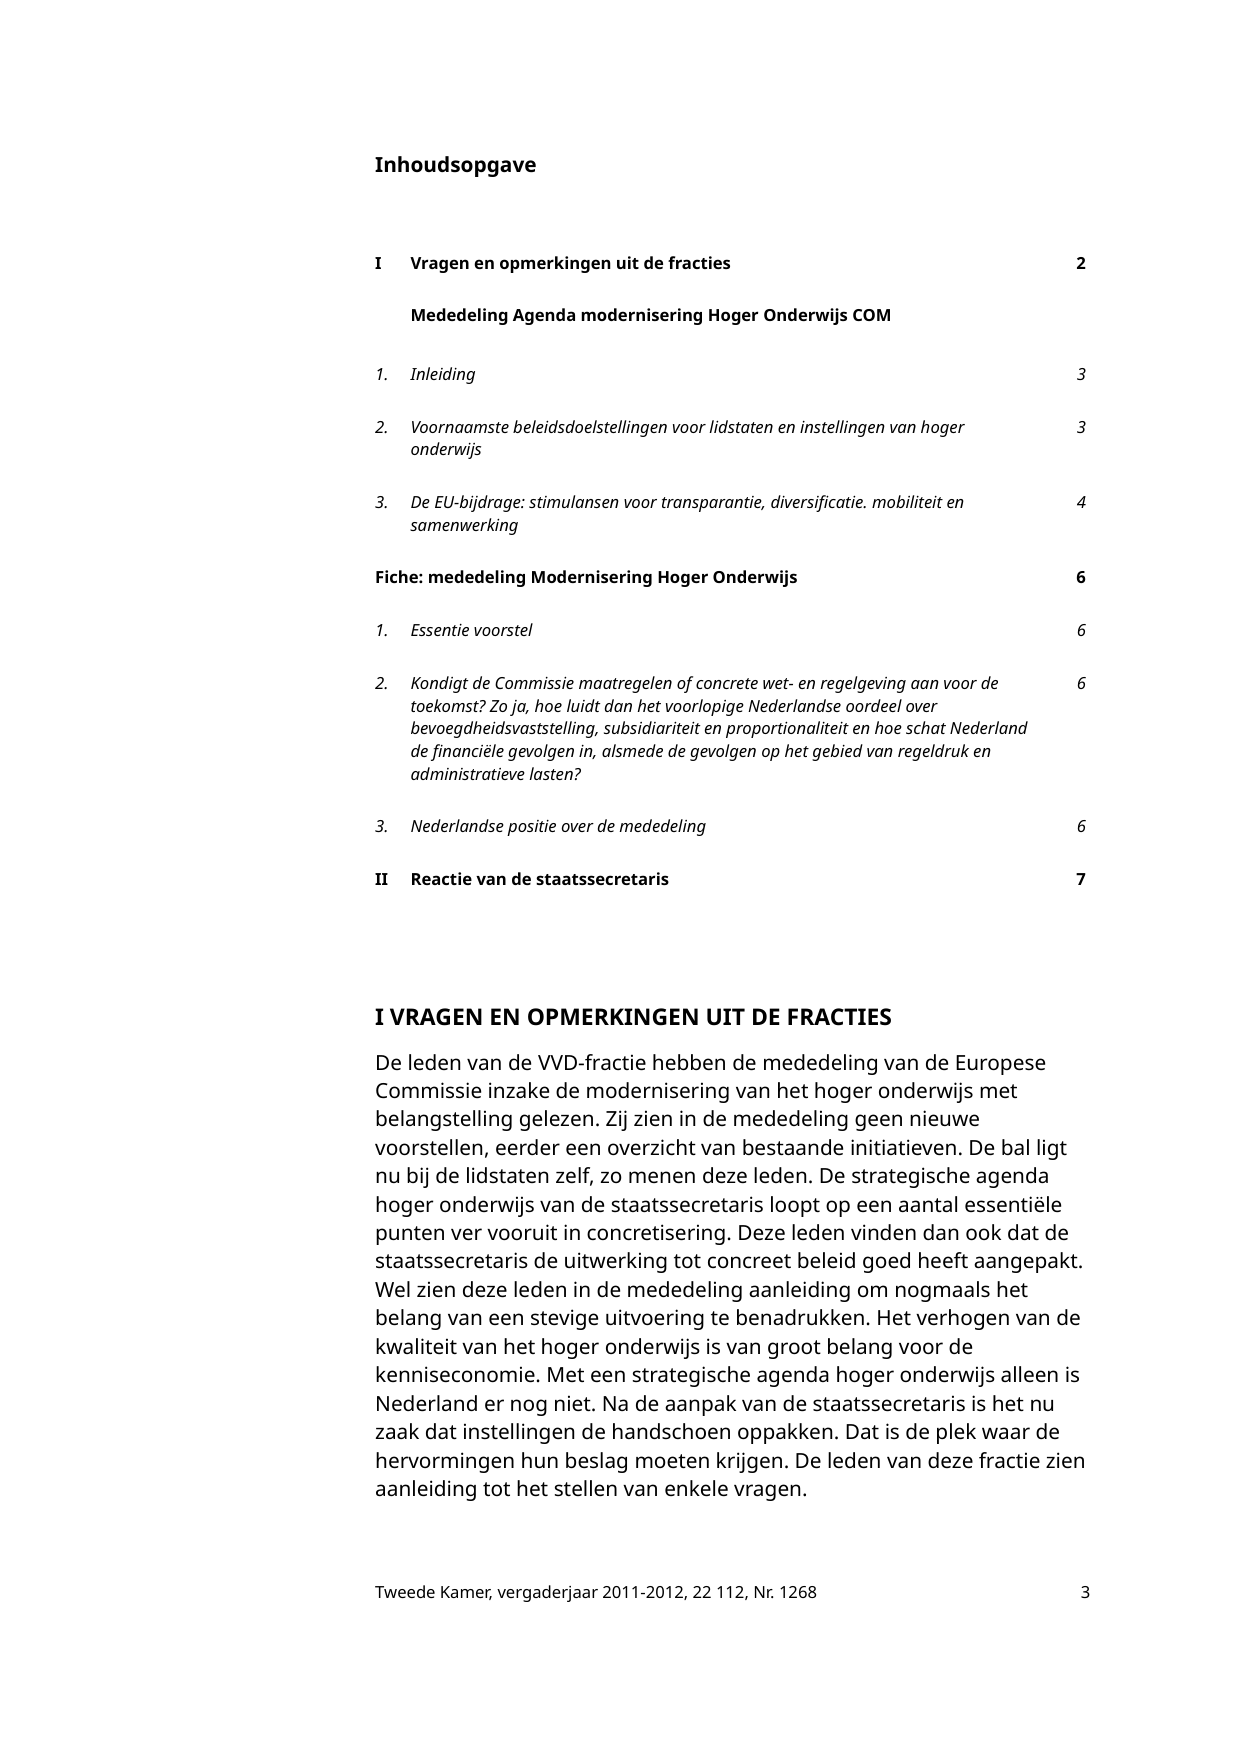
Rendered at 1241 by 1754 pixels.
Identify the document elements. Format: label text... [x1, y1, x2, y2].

table_cell 1. [375, 363, 410, 415]
table_cell [375, 304, 410, 362]
table_cell 2. [375, 671, 410, 815]
table_cell Mededeling Agenda modernisering Hoger Onderwijs COM [410, 304, 1041, 362]
table_cell 2. [375, 415, 410, 491]
table_cell 3. [375, 491, 410, 566]
table_cell II [375, 868, 410, 920]
table_cell Voornaamste beleidsdoelstellingen voor lidstaten en instellingen van hoger onderwijs [410, 415, 1041, 491]
table_cell 4 [1041, 491, 1090, 566]
table_cell Reactie van de staatssecretaris [410, 868, 1041, 920]
table_cell 6 [1041, 671, 1090, 815]
table_header Vragen en opmerkingen uit de fracties [410, 251, 1041, 304]
table_cell Inleiding [410, 363, 1041, 415]
text Inhoudsopgave [375, 150, 1090, 178]
table_cell 3 [1041, 415, 1090, 491]
table_cell 1. [375, 619, 410, 671]
table_cell Nederlandse positie over de mededeling [410, 815, 1041, 868]
table_cell 3 [1041, 363, 1090, 415]
table_cell 3. [375, 815, 410, 868]
subtitle I VRAGEN EN OPMERKINGEN UIT DE FRACTIES [375, 1001, 1090, 1033]
table_cell 6 [1041, 619, 1090, 671]
table_cell 6 [1041, 815, 1090, 868]
table_cell Kondigt de Commissie maatregelen of concrete wet- en regelgeving aan voor de toekomst? Zo ja, hoe luidt dan het voorlopige Nederlandse oordeel over bevoegdheidsvaststelling, subsidiariteit en proportionaliteit en hoe schat Nederland de financiële gevolgen in, alsmede de gevolgen op het gebied van regeldruk en administratieve lasten? [410, 671, 1041, 815]
table_header I [375, 251, 410, 304]
table_header 2 [1041, 251, 1090, 304]
table_cell De EU-bijdrage: stimulansen voor transparantie, diversificatie. mobiliteit en samenwerking [410, 491, 1041, 566]
table_cell Fiche: mededeling Modernisering Hoger Onderwijs [375, 566, 1041, 619]
text De leden van de VVD-fractie hebben de mededeling van de Europese Commissie inzake de modernisering van het hoger onderwijs met belangstelling gelezen. Zij zien in de mededeling geen nieuwe voorstellen, eerder een overzicht van bestaande initiatieven. De bal ligt nu bij de lidstaten zelf, zo menen deze leden. De strategische agenda hoger onderwijs van de staatssecretaris loopt op een aantal essentiële punten ver vooruit in concretisering. Deze leden vinden dan ook dat de staatssecretaris de uitwerking tot concreet beleid goed heeft aangepakt. Wel zien deze leden in de mededeling aanleiding om nogmaals het belang van een stevige uitvoering te benadrukken. Het verhogen van de kwaliteit van het hoger onderwijs is van groot belang voor de kenniseconomie. Met een strategische agenda hoger onderwijs alleen is Nederland er nog niet. Na de aanpak van de staatssecretaris is het nu zaak dat instellingen de handschoen oppakken. Dat is de plek waar de hervormingen hun beslag moeten krijgen. De leden van deze fractie zien aanleiding tot het stellen van enkele vragen. [375, 1048, 1090, 1503]
table_cell 7 [1041, 868, 1090, 920]
table_cell 6 [1041, 566, 1090, 619]
table_cell Essentie voorstel [410, 619, 1041, 671]
table_cell [1041, 304, 1090, 362]
